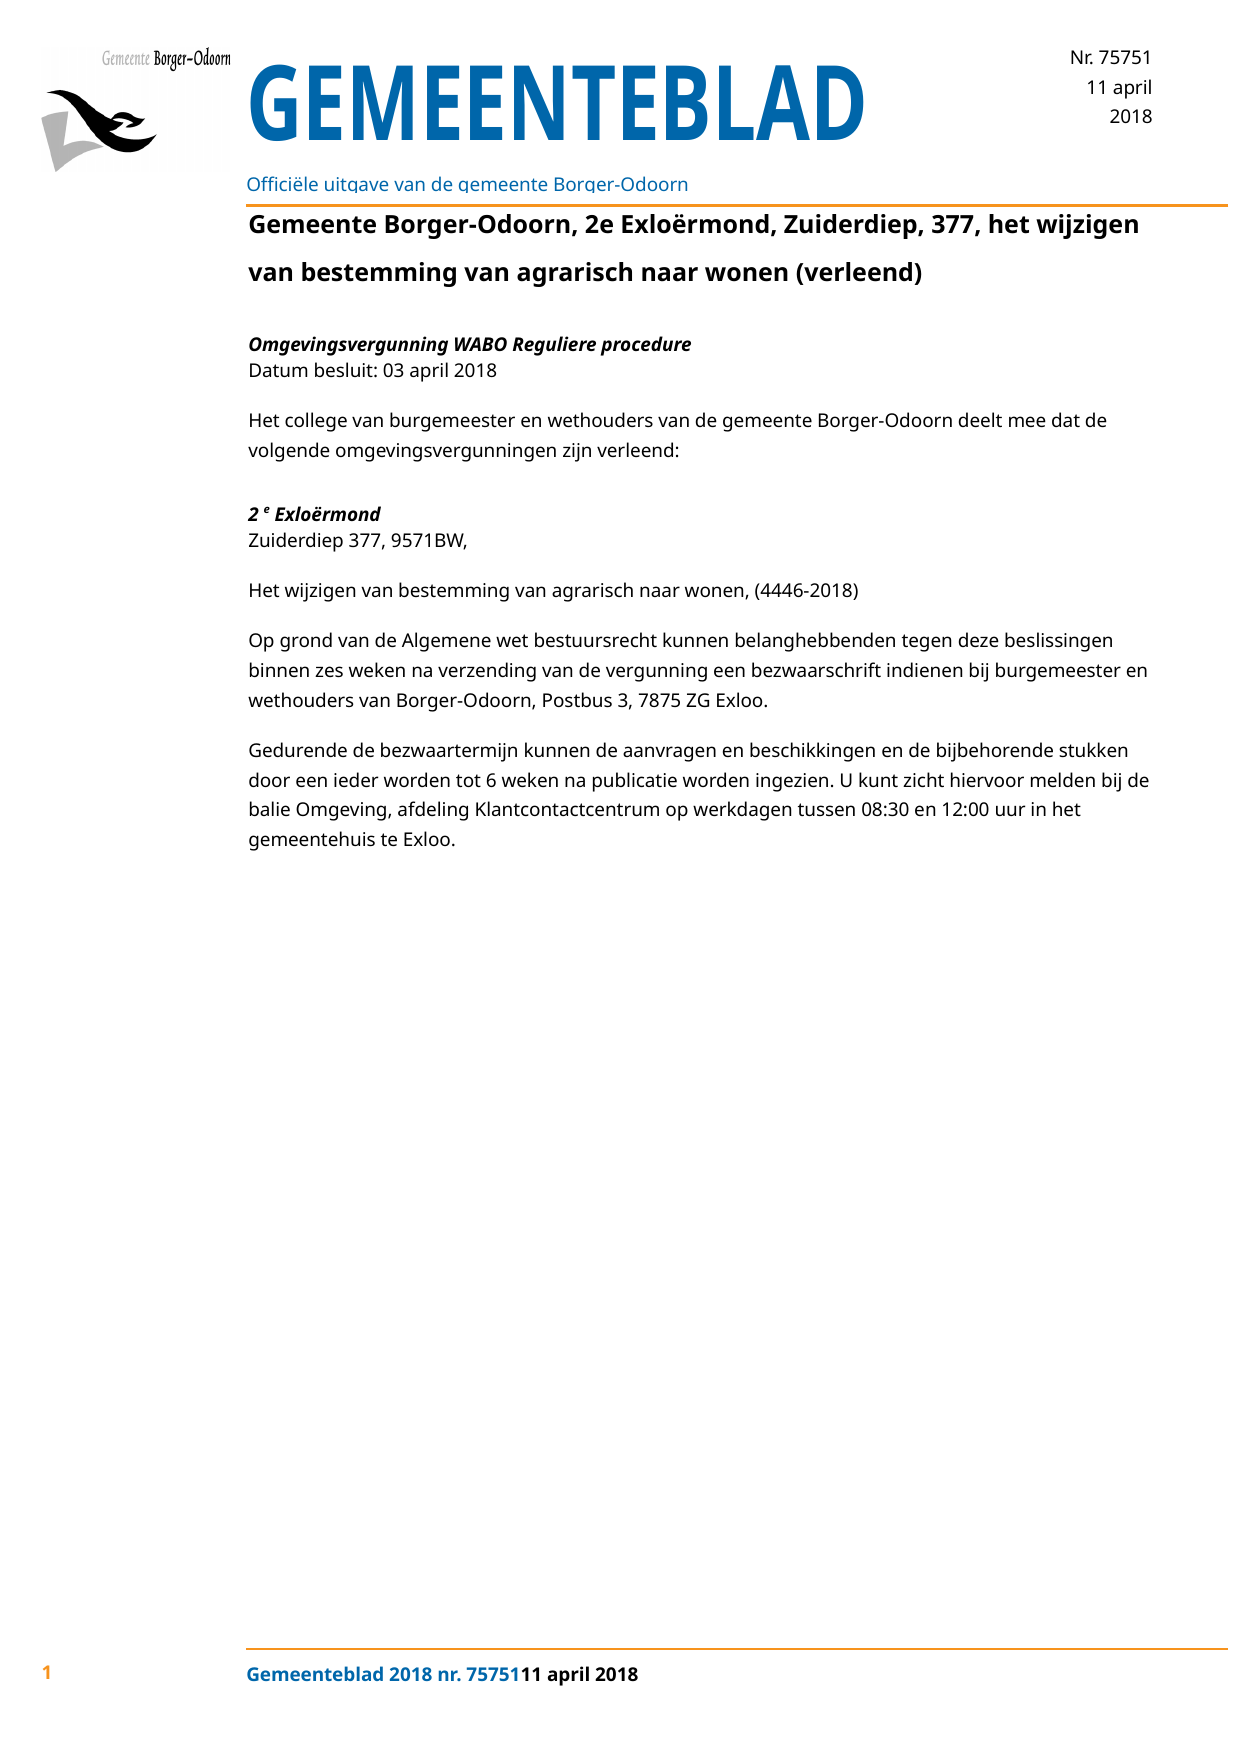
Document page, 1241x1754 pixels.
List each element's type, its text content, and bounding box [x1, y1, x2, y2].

text Het wijzigen van bestemming van agrarisch naar wonen, (4446-2018) [248, 577, 1152, 603]
picture [41, 47, 231, 172]
text Het college van burgemeester en wethouders van de gemeente Borger-Odoorn deelt mee dat de volgende omgevingsvergunningen zijn verleend: [248, 408, 1152, 463]
text Op grond van de Algemene wet bestuursrecht kunnen belanghebbenden tegen deze beslissingen binnen zes weken na verzending van de vergunning een bezwaarschrift indienen bij burgemeester en wethouders van Borger-Odoorn, Postbus 3, 7875 ZG Exloo. [248, 628, 1152, 713]
text Datum besluit: 03 april 2018 [248, 357, 1152, 383]
text Gedurende de bezwaartermijn kunnen de aanvragen en beschikkingen en de bijbehorende stukken door een ieder worden tot 6 weken na publicatie worden ingezien. U kunt zicht hiervoor melden bij de balie Omgeving, afdeling Klantcontactcentrum op werkdagen tussen 08:30 en 12:00 uur in het gemeentehuis te Exloo. [248, 737, 1152, 852]
text Zuiderdiep 377, 9571BW, [248, 527, 1152, 553]
text Gemeente Borger-Odoorn, 2e Exloërmond, Zuiderdiep, 377, het wijzigen van bestemming van agrarisch naar wonen (verleend) [248, 207, 1152, 288]
text 2 e Exloërmond [248, 501, 1152, 527]
text Omgevingsvergunning WABO Reguliere procedure [248, 331, 1152, 357]
